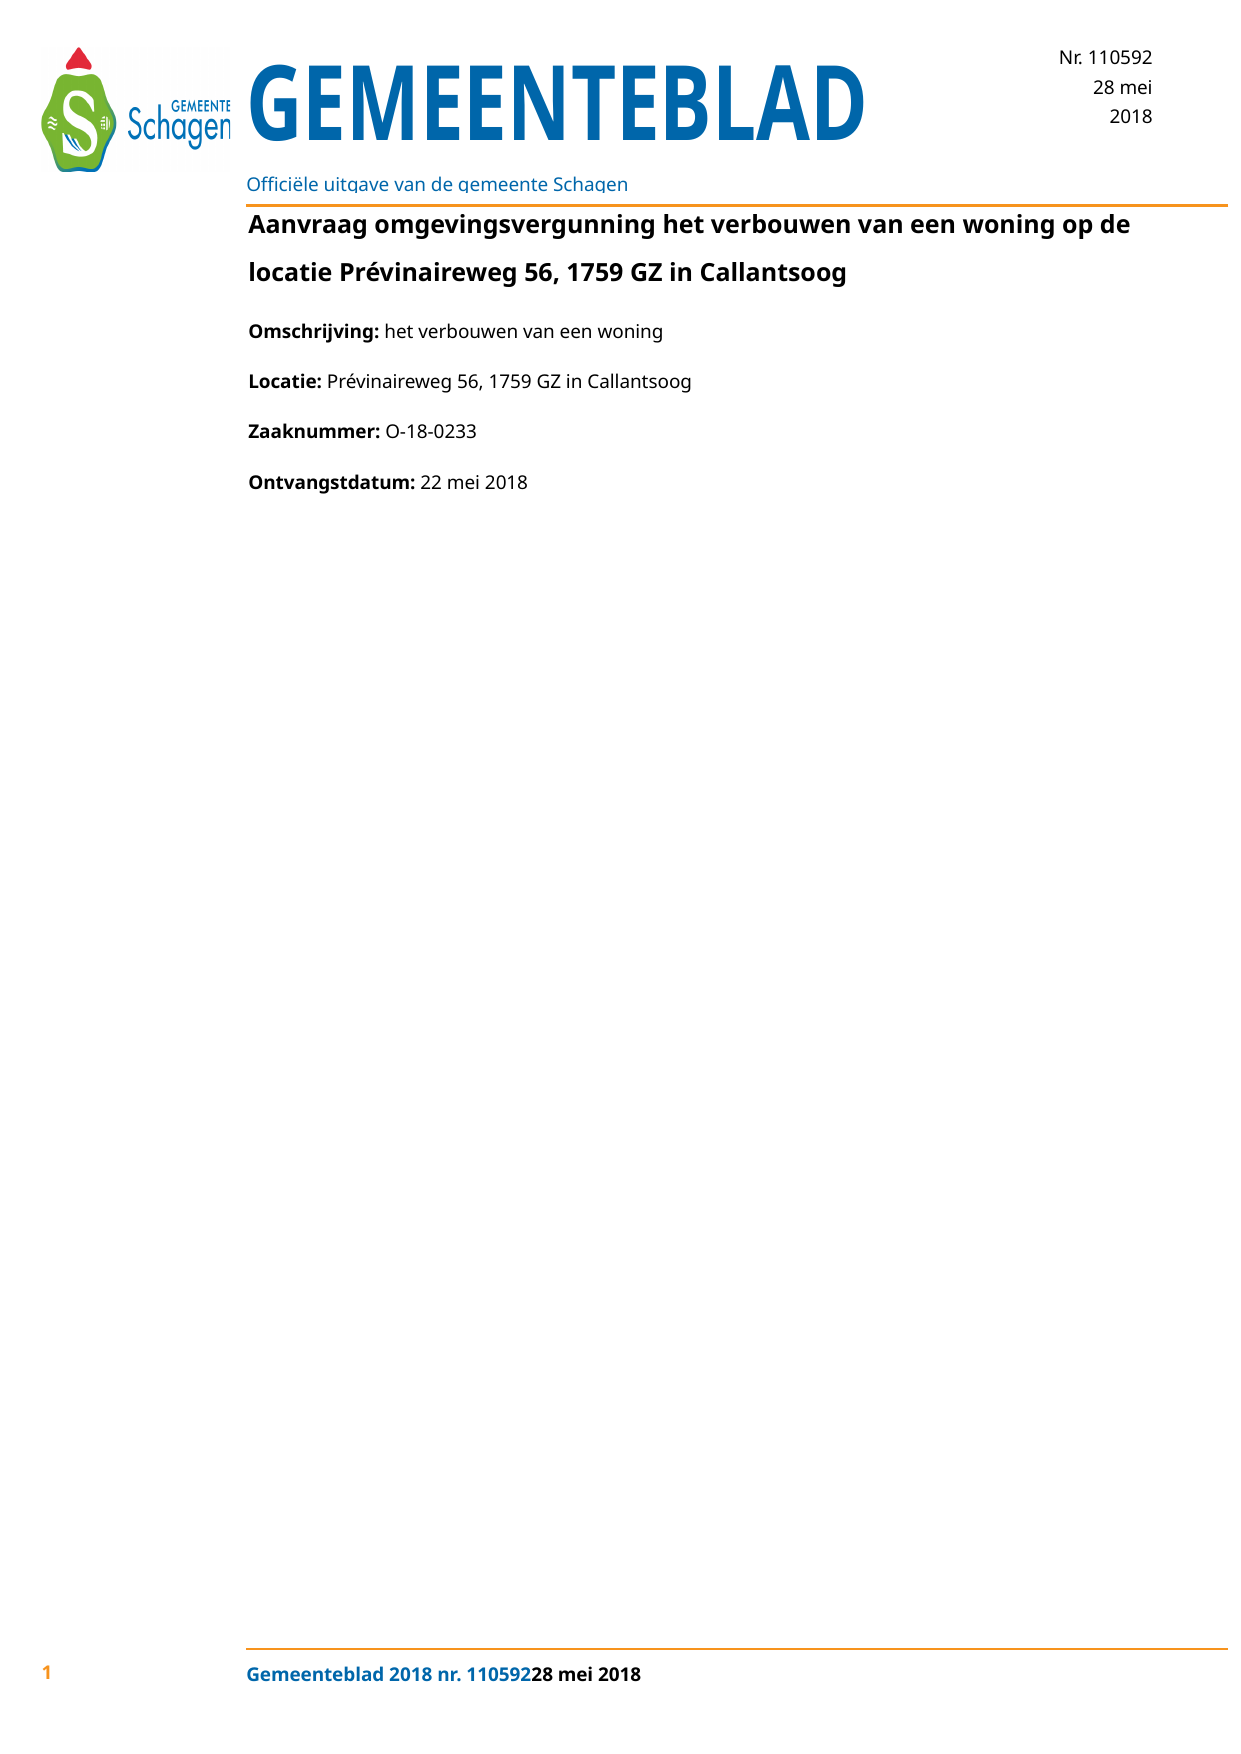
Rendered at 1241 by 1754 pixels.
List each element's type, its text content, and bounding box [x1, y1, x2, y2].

text Locatie: Prévinaireweg 56, 1759 GZ in Callantsoog [248, 368, 1152, 394]
text Ontvangstdatum: 22 mei 2018 [248, 469, 1152, 495]
text Aanvraag omgevingsvergunning het verbouwen van een woning op de locatie Prévinaireweg 56, 1759 GZ in Callantsoog [248, 207, 1152, 288]
text Omschrijving: het verbouwen van een woning [248, 318, 1152, 344]
picture [41, 47, 231, 172]
text Zaaknummer: O-18-0233 [248, 419, 1152, 444]
